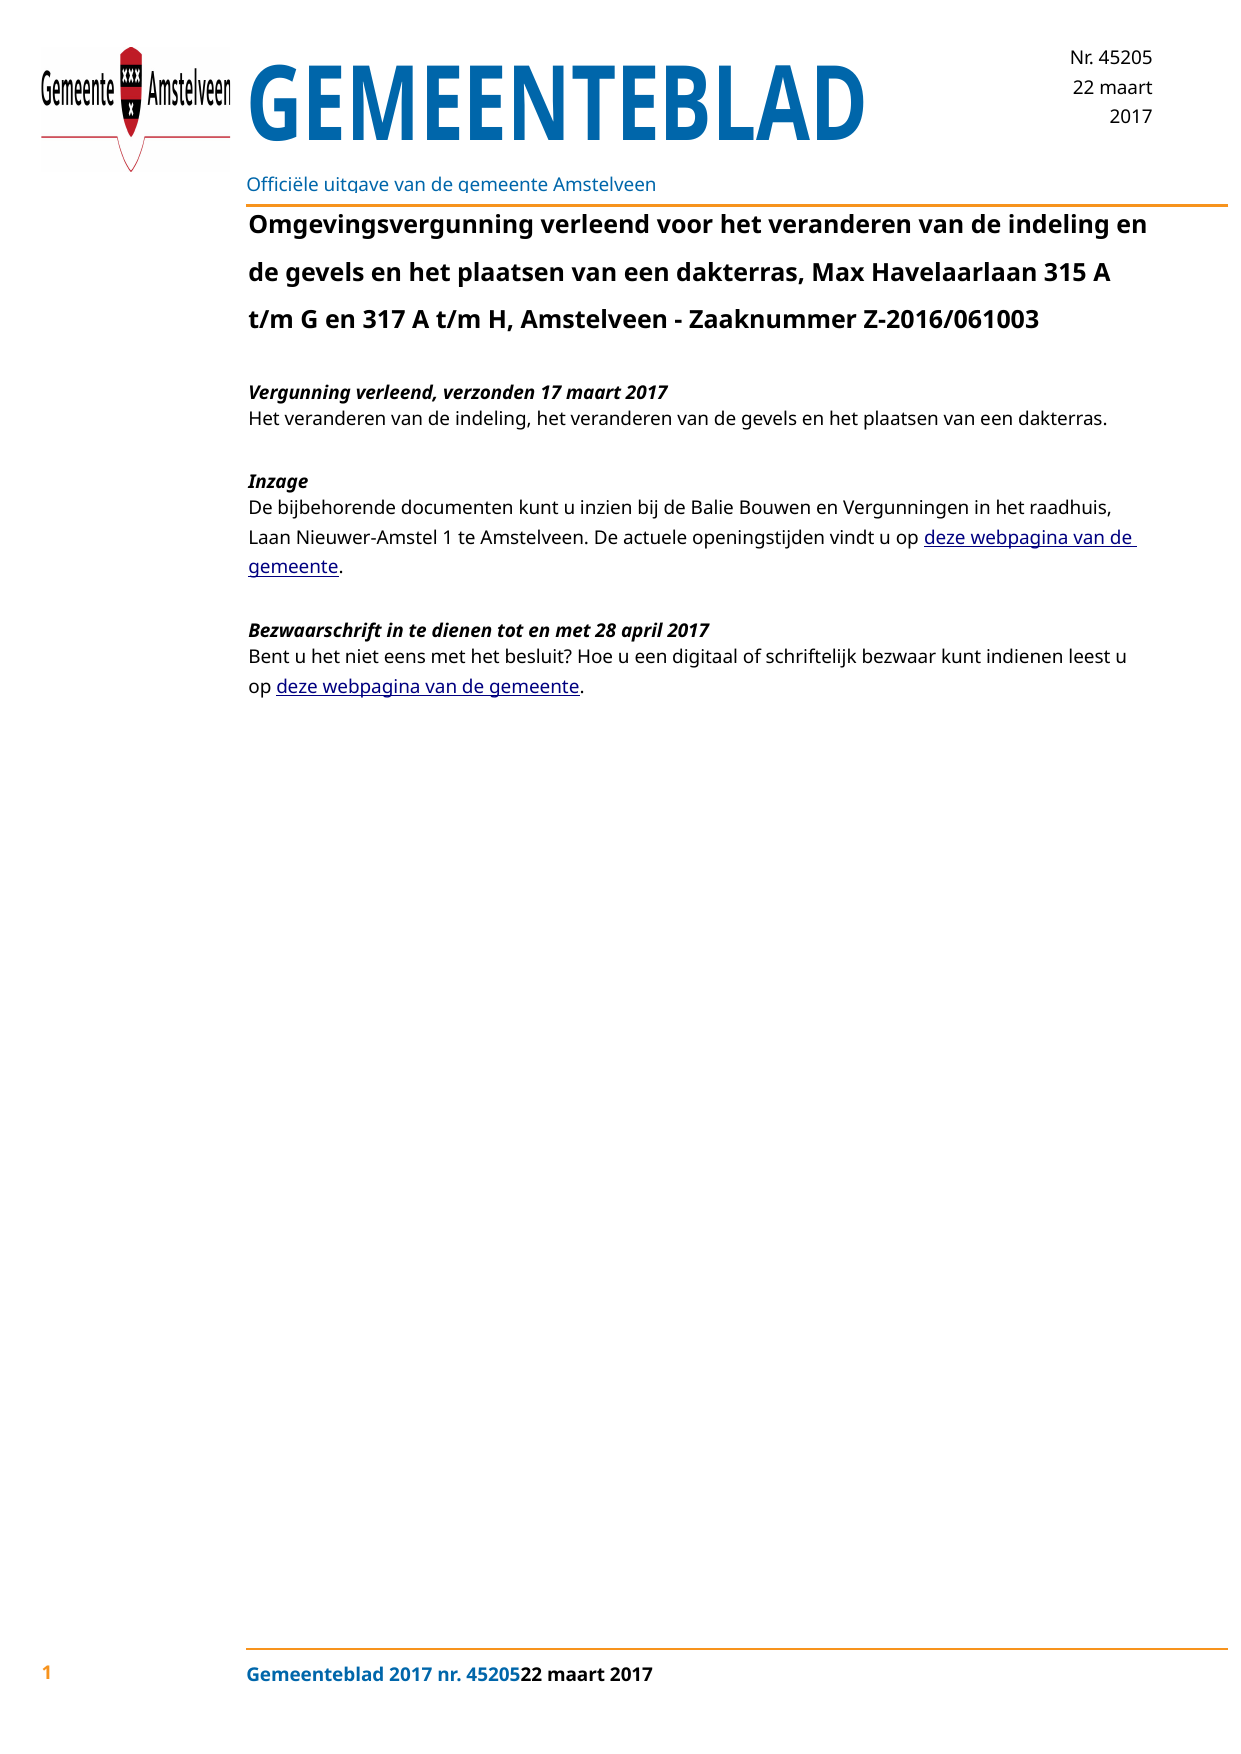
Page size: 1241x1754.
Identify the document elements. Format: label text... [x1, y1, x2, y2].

text Bezwaarschrift in te dienen tot en met 28 april 2017 [248, 618, 1152, 643]
text Omgevingsvergunning verleend voor het veranderen van de indeling en de gevels en het plaatsen van een dakterras, Max Havelaarlaan 315 A t/m G en 317 A t/m H, Amstelveen - Zaaknummer Z-2016/061003 [248, 207, 1152, 336]
text Inzage [248, 469, 1152, 494]
text De bijbehorende documenten kunt u inzien bij de Balie Bouwen en Vergunningen in het raadhuis, Laan Nieuwer-Amstel 1 te Amstelveen. De actuele openingstijden vindt u op deze webpagina van de gemeente. [248, 494, 1152, 579]
text Bent u het niet eens met het besluit? Hoe u een digitaal of schriftelijk bezwaar kunt indienen leest u op deze webpagina van de gemeente. [248, 643, 1152, 699]
picture [41, 47, 231, 172]
text Het veranderen van de indeling, het veranderen van de gevels en het plaatsen van een dakterras. [248, 405, 1152, 431]
text Vergunning verleend, verzonden 17 maart 2017 [248, 379, 1152, 405]
